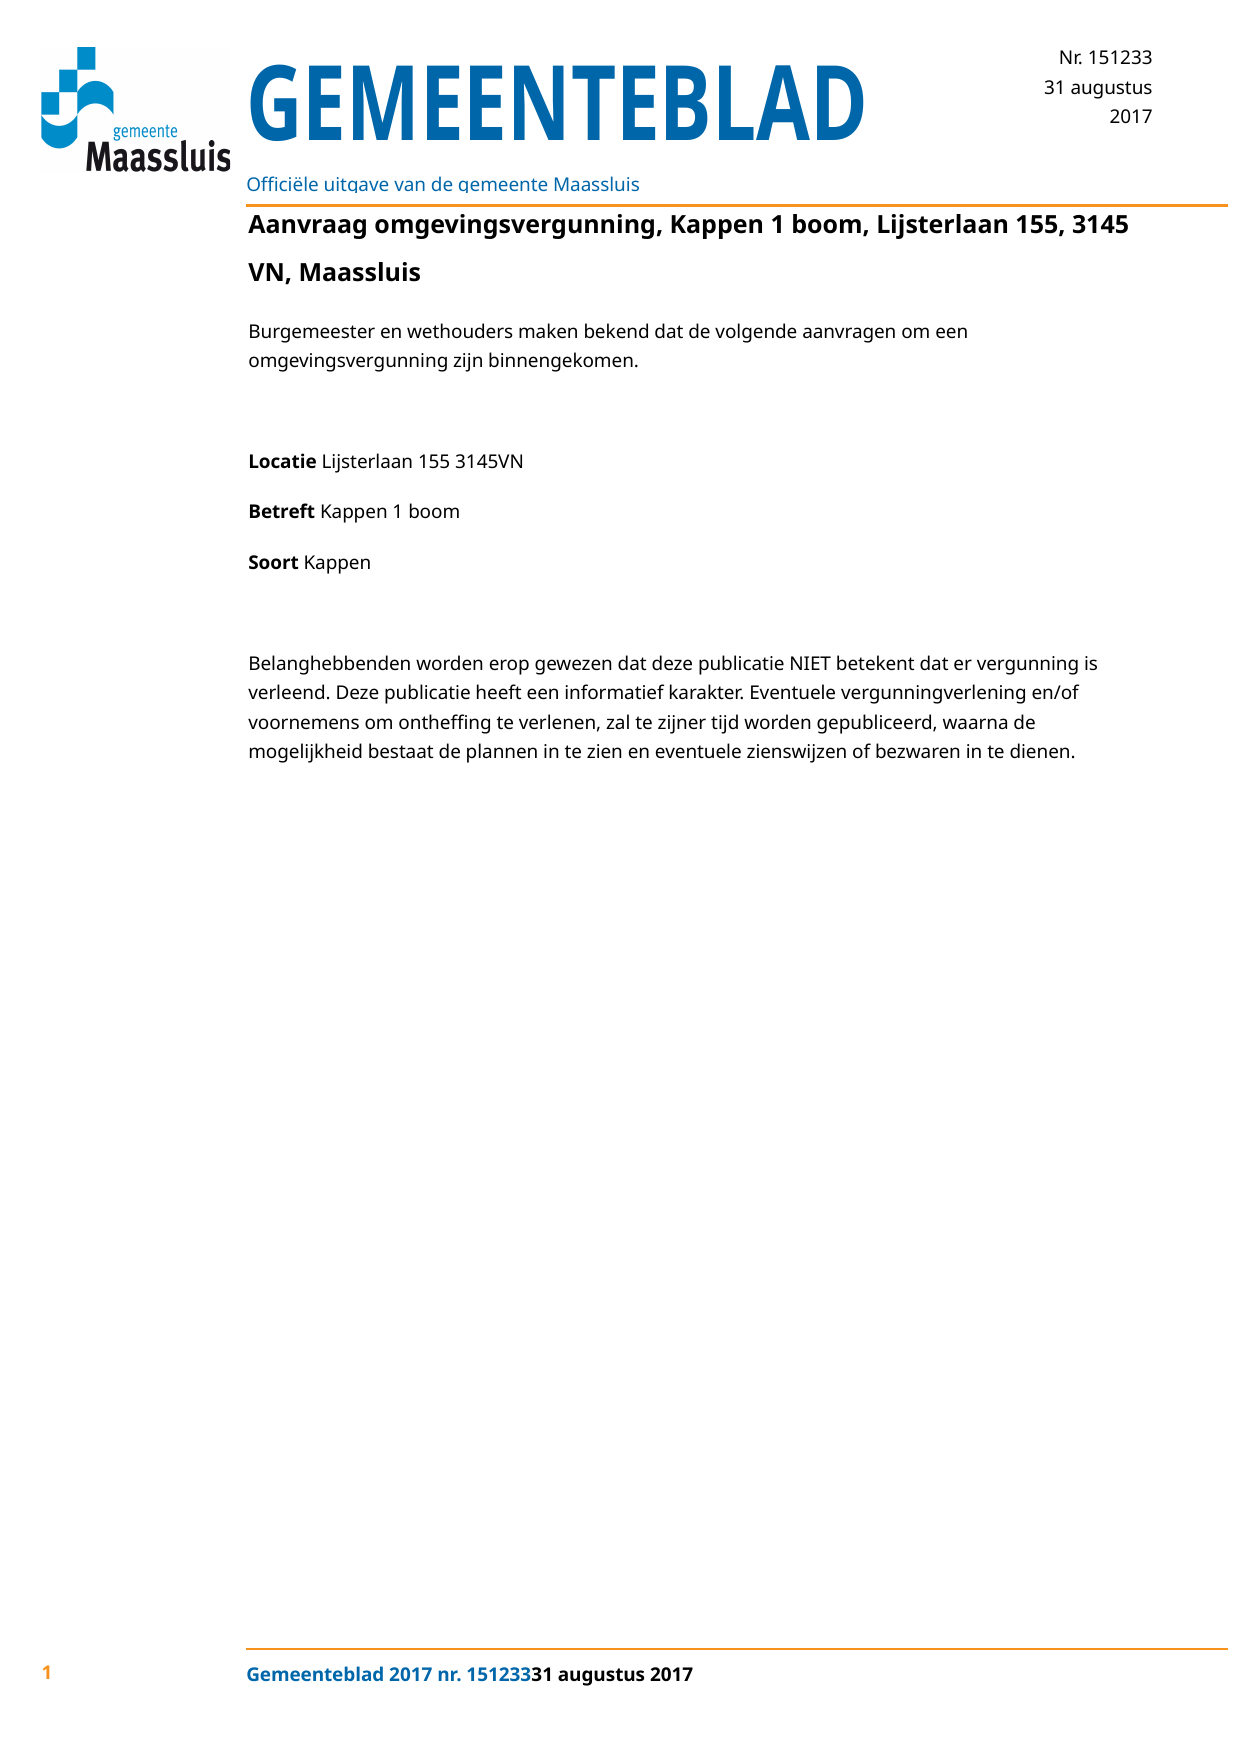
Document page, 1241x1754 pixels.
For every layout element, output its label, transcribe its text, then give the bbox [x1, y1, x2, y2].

picture [41, 47, 231, 172]
text Belanghebbenden worden erop gewezen dat deze publicatie NIET betekent dat er vergunning is verleend. Deze publicatie heeft een informatief karakter. Eventuele vergunningverlening en/of voornemens om ontheffing te verlenen, zal te zijner tijd worden gepubliceerd, waarna de mogelijkheid bestaat de plannen in te zien en eventuele zienswijzen of bezwaren in te dienen. [248, 650, 1152, 764]
text Aanvraag omgevingsvergunning, Kappen 1 boom, Lijsterlaan 155, 3145 VN, Maassluis [248, 207, 1152, 288]
text Betreft Kappen 1 boom [248, 499, 1152, 524]
text Locatie Lijsterlaan 155 3145VN [248, 448, 1152, 474]
text Soort Kappen [248, 549, 1152, 575]
text Burgemeester en wethouders maken bekend dat de volgende aanvragen om een omgevingsvergunning zijn binnengekomen. [248, 318, 1152, 373]
picture [41, 47, 77, 92]
